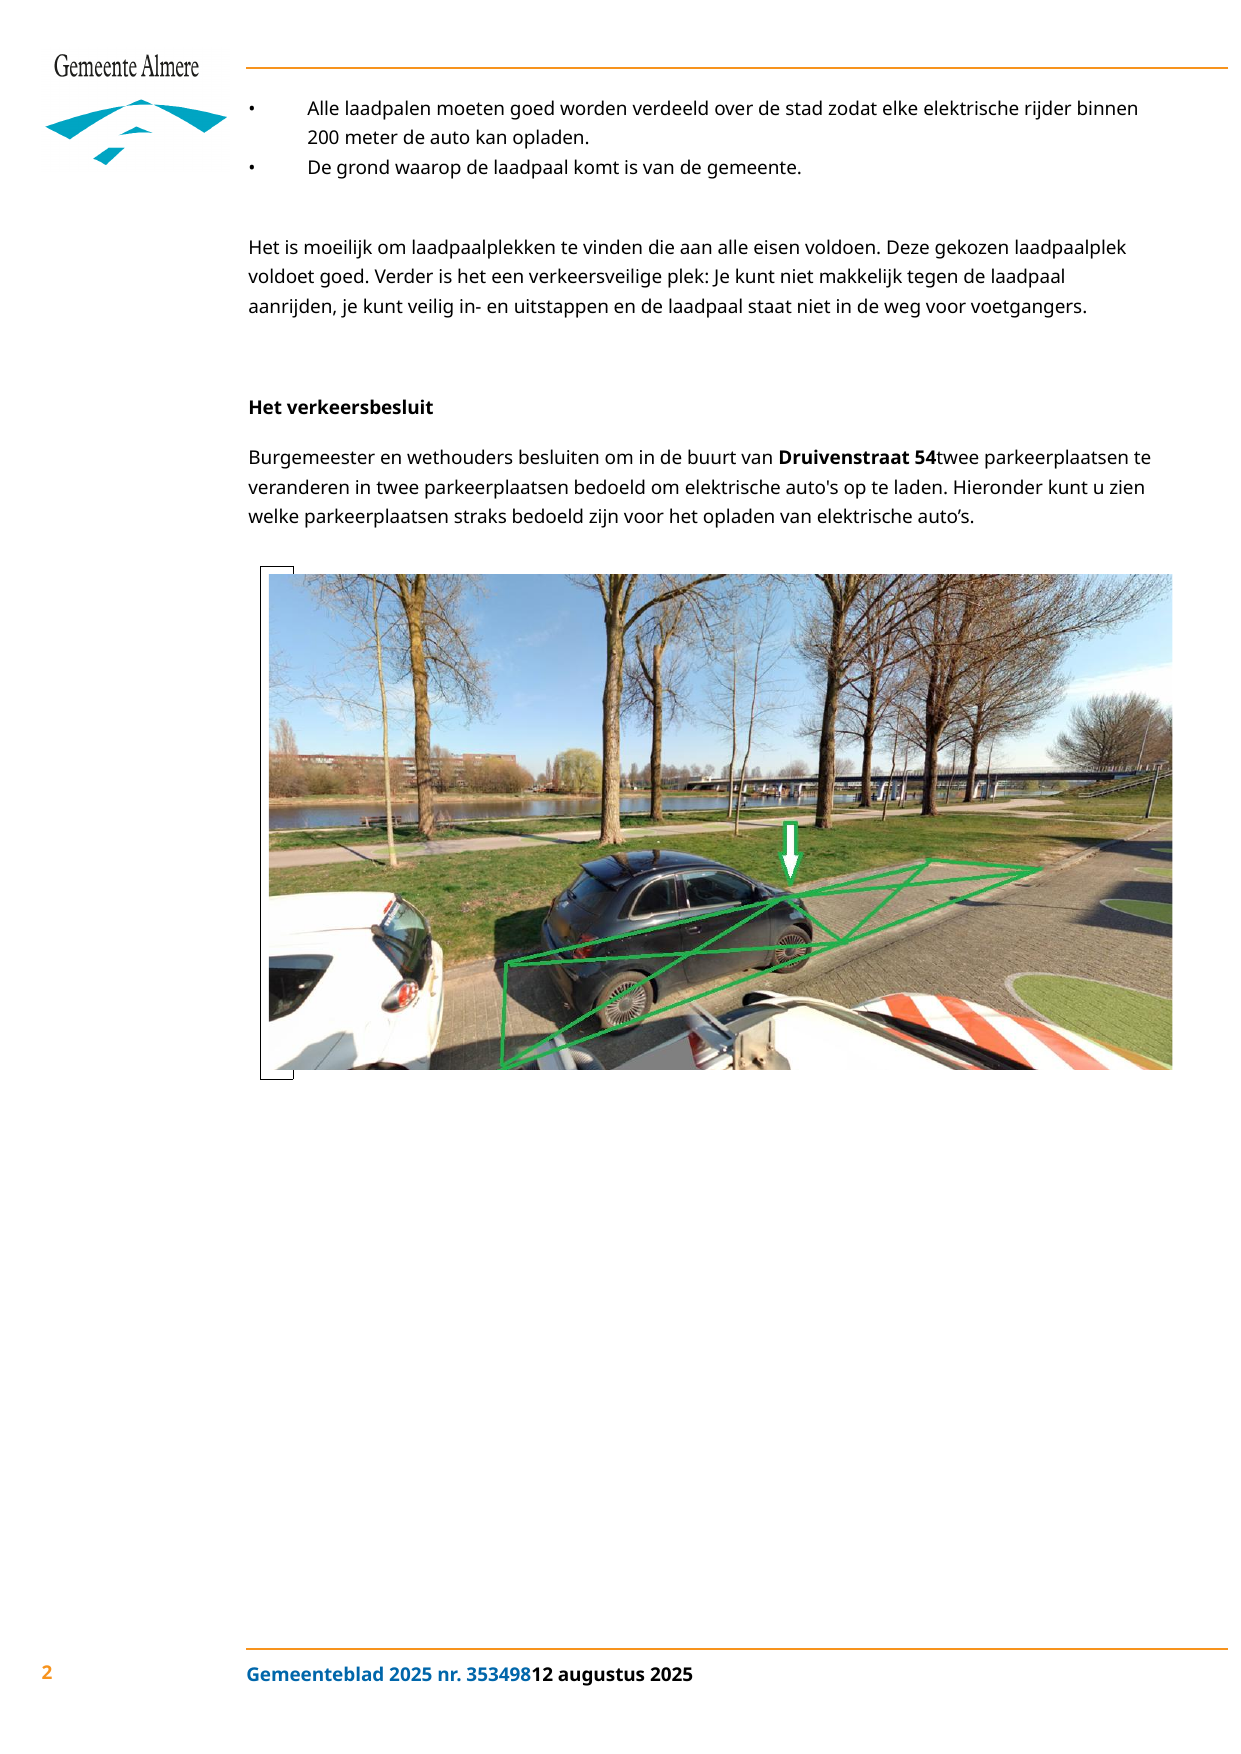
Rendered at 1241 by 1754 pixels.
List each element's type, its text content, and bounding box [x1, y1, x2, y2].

text Het is moeilijk om laadpaalplekken te vinden die aan alle eisen voldoen. Deze gekozen laadpaalplek voldoet goed. Verder is het een verkeersveilige plek: Je kunt niet makkelijk tegen de laadpaal aanrijden, je kunt veilig in- en uitstappen en de laadpaal staat niet in de weg voor voetgangers. [248, 234, 1152, 319]
text Burgemeester en wethouders besluiten om in de buurt van Druivenstraat 54twee parkeerplaatsen te veranderen in twee parkeerplaatsen bedoeld om elektrische auto's op te laden. Hieronder kunt u zien welke parkeerplaatsen straks bedoeld zijn voor het opladen van elektrische auto’s. [248, 444, 1152, 529]
text Het verkeersbesluit [248, 394, 1152, 420]
list De grond waarop de laadpaal komt is van de gemeente. [248, 154, 1152, 180]
picture [268, 574, 1173, 1070]
list Alle laadpalen moeten goed worden verdeeld over de stad zodat elke elektrische rijder binnen 200 meter de auto kan opladen. [248, 95, 1152, 150]
picture [41, 47, 231, 172]
